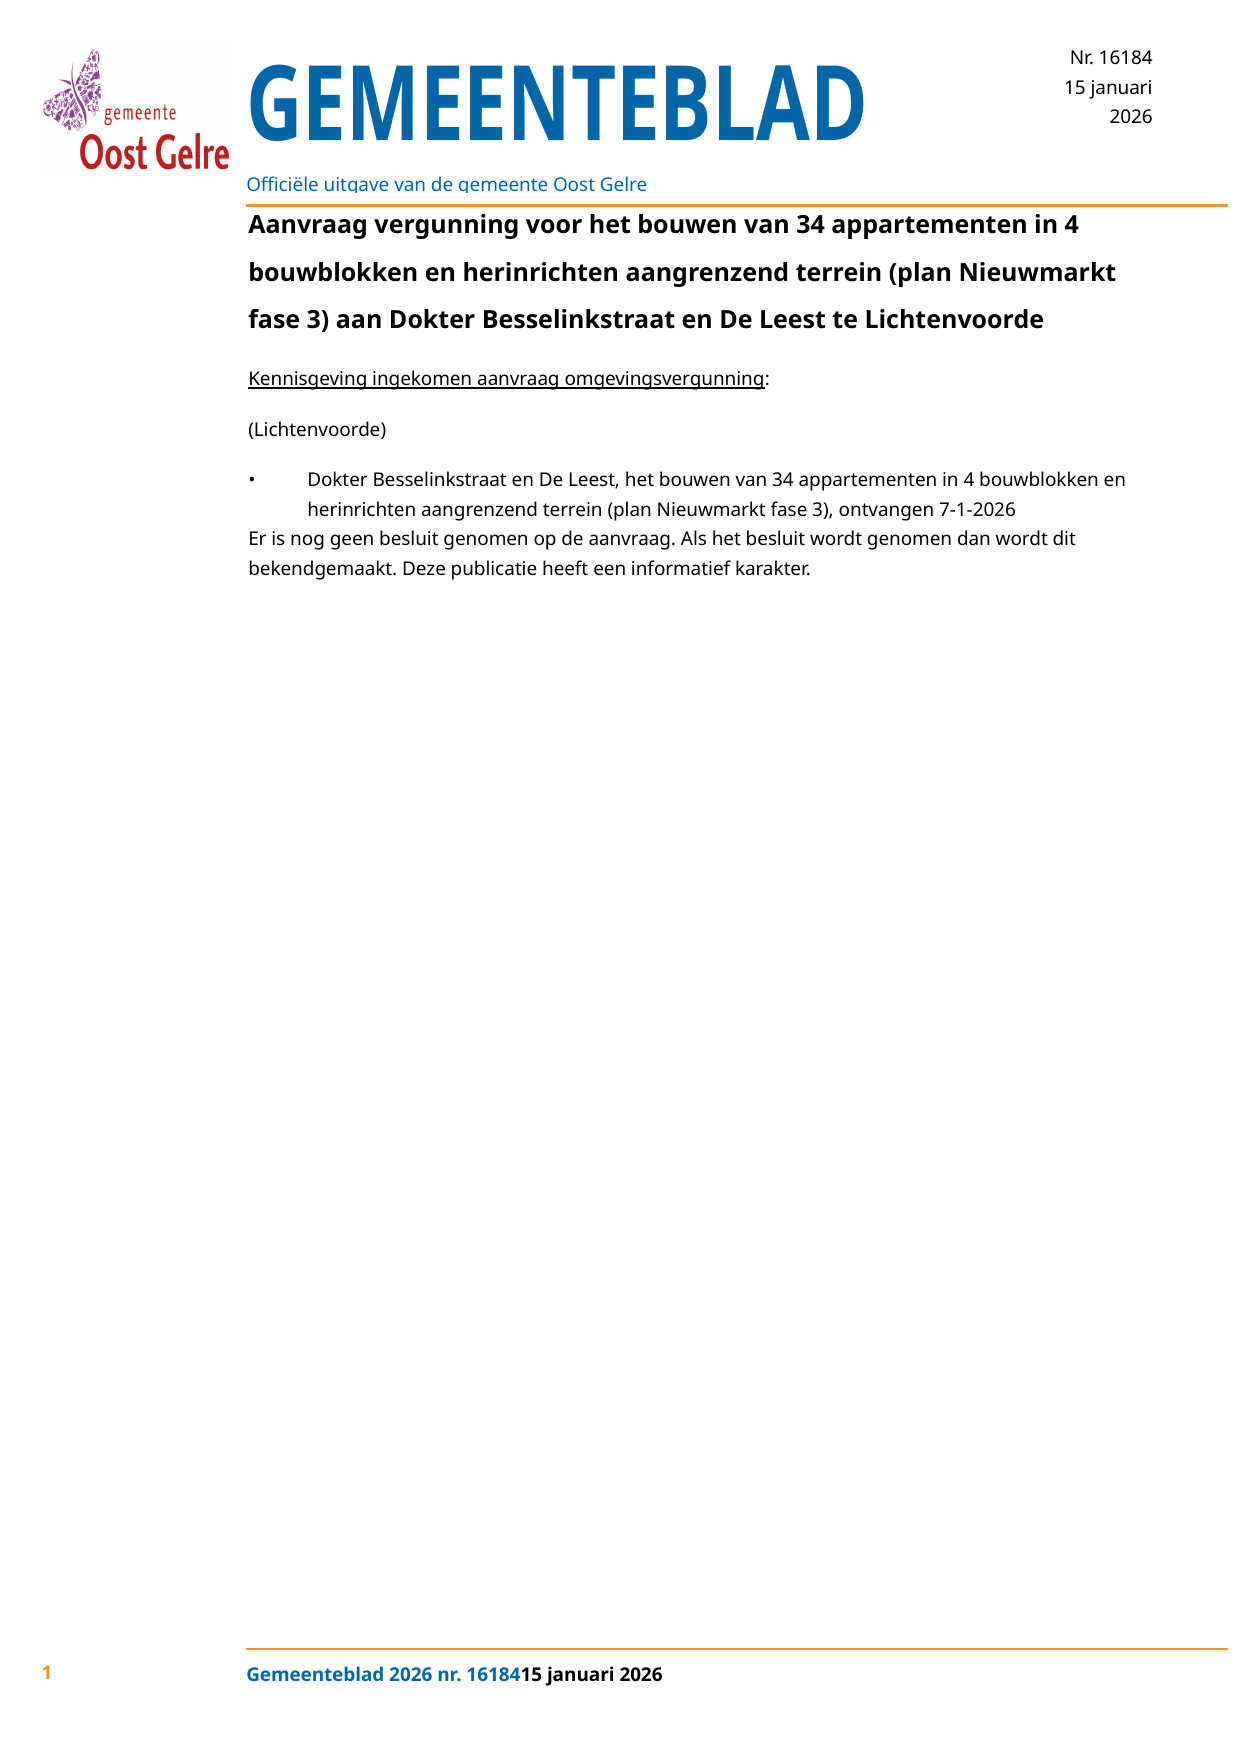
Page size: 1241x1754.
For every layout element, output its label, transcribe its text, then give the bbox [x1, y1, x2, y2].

text (Lichtenvoorde) [248, 416, 1152, 442]
text Er is nog geen besluit genomen op de aanvraag. Als het besluit wordt genomen dan wordt dit bekendgemaakt. Deze publicatie heeft een informatief karakter. [248, 526, 1152, 581]
list Dokter Besselinkstraat en De Leest, het bouwen van 34 appartementen in 4 bouwblokken en herinrichten aangrenzend terrein (plan Nieuwmarkt fase 3), ontvangen 7-1-2026 [248, 466, 1152, 522]
text Aanvraag vergunning voor het bouwen van 34 appartementen in 4 bouwblokken en herinrichten aangrenzend terrein (plan Nieuwmarkt fase 3) aan Dokter Besselinkstraat en De Leest te Lichtenvoorde [248, 207, 1152, 336]
picture [41, 47, 231, 172]
text Kennisgeving ingekomen aanvraag omgevingsvergunning: [248, 366, 1152, 391]
